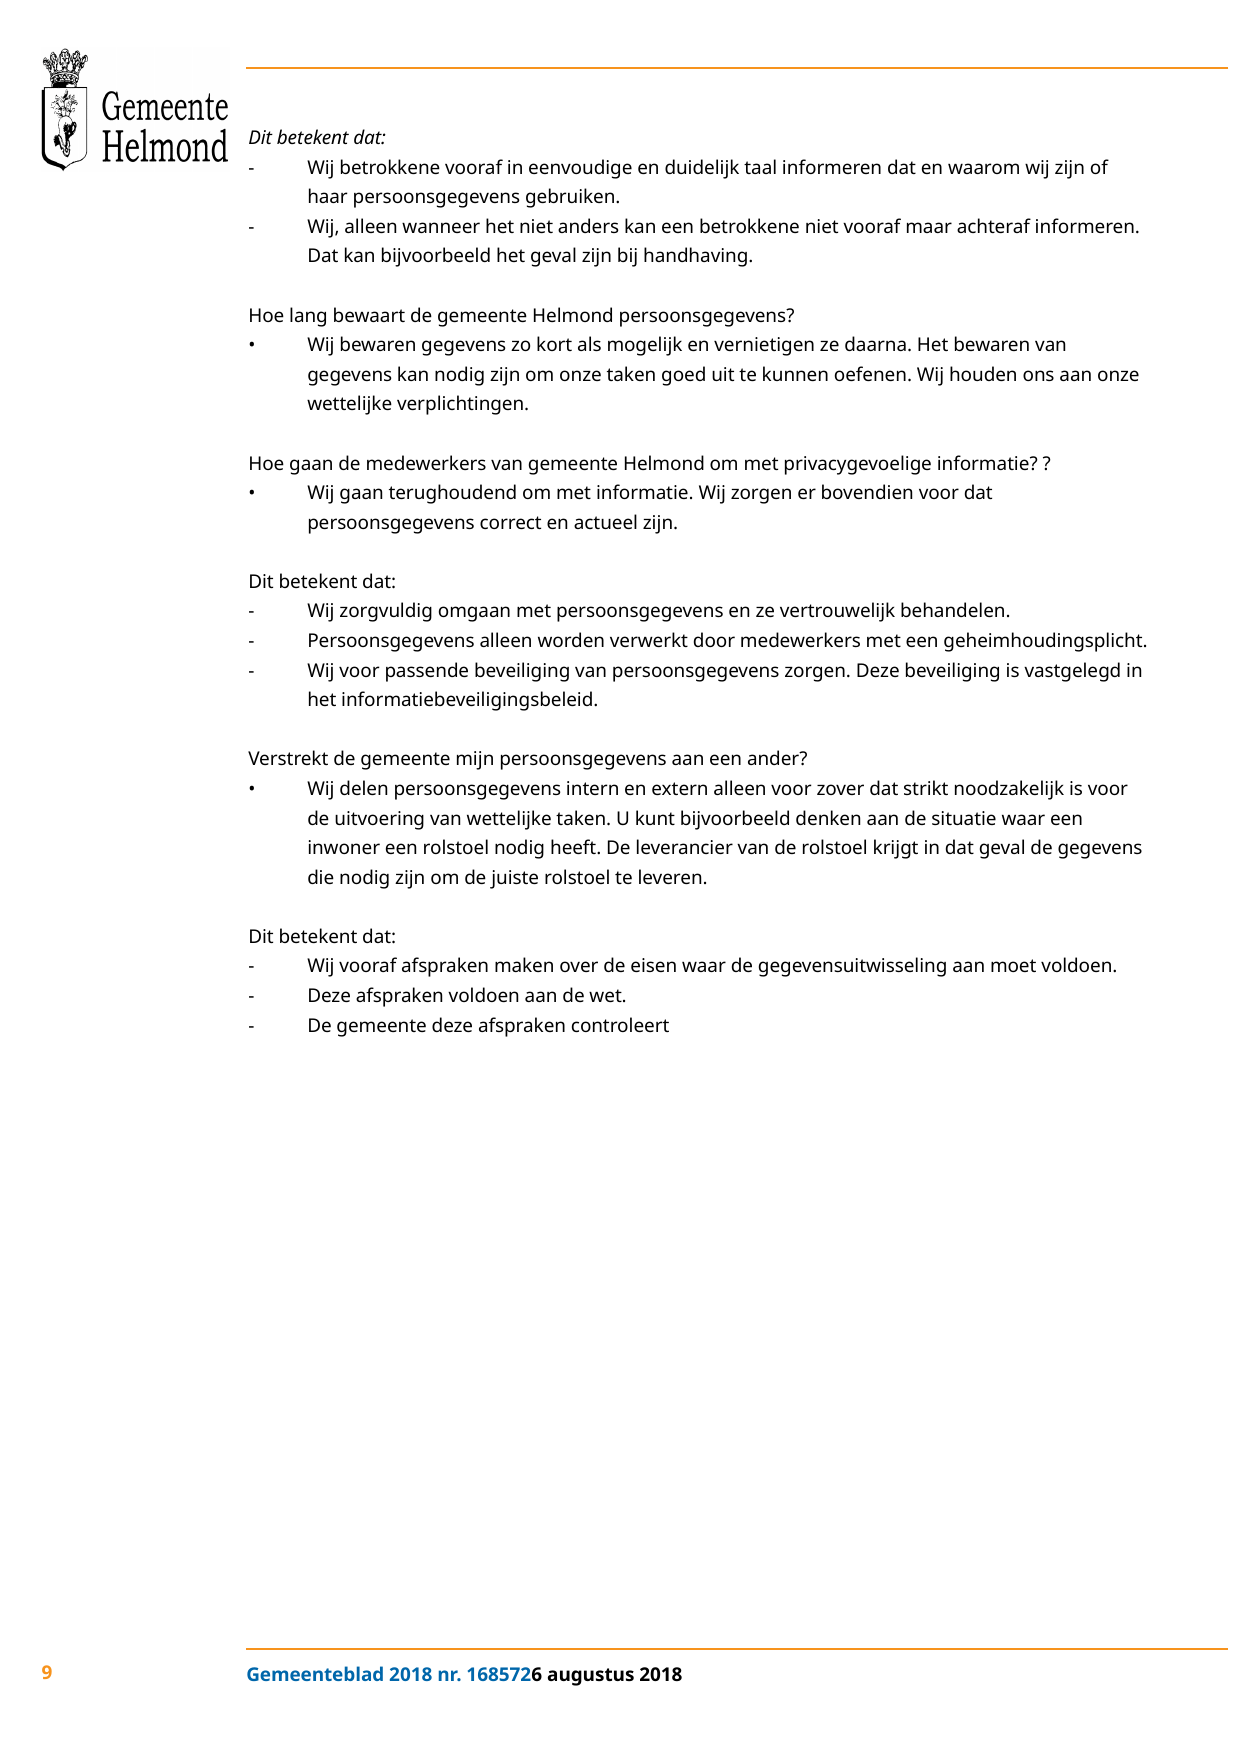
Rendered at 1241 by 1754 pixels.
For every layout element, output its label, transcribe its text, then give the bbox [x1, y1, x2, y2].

text Hoe gaan de medewerkers van gemeente Helmond om met privacygevoelige informatie? ? [248, 450, 1152, 476]
list De gemeente deze afspraken controleert [248, 1012, 1152, 1038]
list Wij voor passende beveiliging van persoonsgegevens zorgen. Deze beveiliging is vastgelegd in het informatiebeveiligingsbeleid. [248, 657, 1152, 712]
text Verstrekt de gemeente mijn persoonsgegevens aan een ander? [248, 746, 1152, 771]
picture [41, 47, 231, 172]
list Wij delen persoonsgegevens intern en extern alleen voor zover dat strikt noodzakelijk is voor de uitvoering van wettelijke taken. U kunt bijvoorbeeld denken aan de situatie waar een inwoner een rolstoel nodig heeft. De leverancier van de rolstoel krijgt in dat geval de gegevens die nodig zijn om de juiste rolstoel te leveren. [248, 775, 1152, 890]
list Wij vooraf afspraken maken over de eisen waar de gegevensuitwisseling aan moet voldoen. [248, 953, 1152, 978]
text Hoe lang bewaart de gemeente Helmond persoonsgegevens? [248, 302, 1152, 328]
list Wij zorgvuldig omgaan met persoonsgegevens en ze vertrouwelijk behandelen. [248, 598, 1152, 623]
list Wij betrokkene vooraf in eenvoudige en duidelijk taal informeren dat en waarom wij zijn of haar persoonsgegevens gebruiken. [248, 154, 1152, 209]
list Deze afspraken voldoen aan de wet. [248, 982, 1152, 1008]
text Dit betekent dat: [248, 124, 1152, 150]
text Dit betekent dat: [248, 923, 1152, 949]
list Persoonsgegevens alleen worden verwerkt door medewerkers met een geheimhoudingsplicht. [248, 627, 1152, 653]
list Wij bewaren gegevens zo kort als mogelijk en vernietigen ze daarna. Het bewaren van gegevens kan nodig zijn om onze taken goed uit te kunnen oefenen. Wij houden ons aan onze wettelijke verplichtingen. [248, 331, 1152, 416]
list Wij gaan terughoudend om met informatie. Wij zorgen er bovendien voor dat persoonsgegevens correct en actueel zijn. [248, 479, 1152, 535]
text Dit betekent dat: [248, 568, 1152, 594]
list Wij, alleen wanneer het niet anders kan een betrokkene niet vooraf maar achteraf informeren. Dat kan bijvoorbeeld het geval zijn bij handhaving. [248, 213, 1152, 268]
